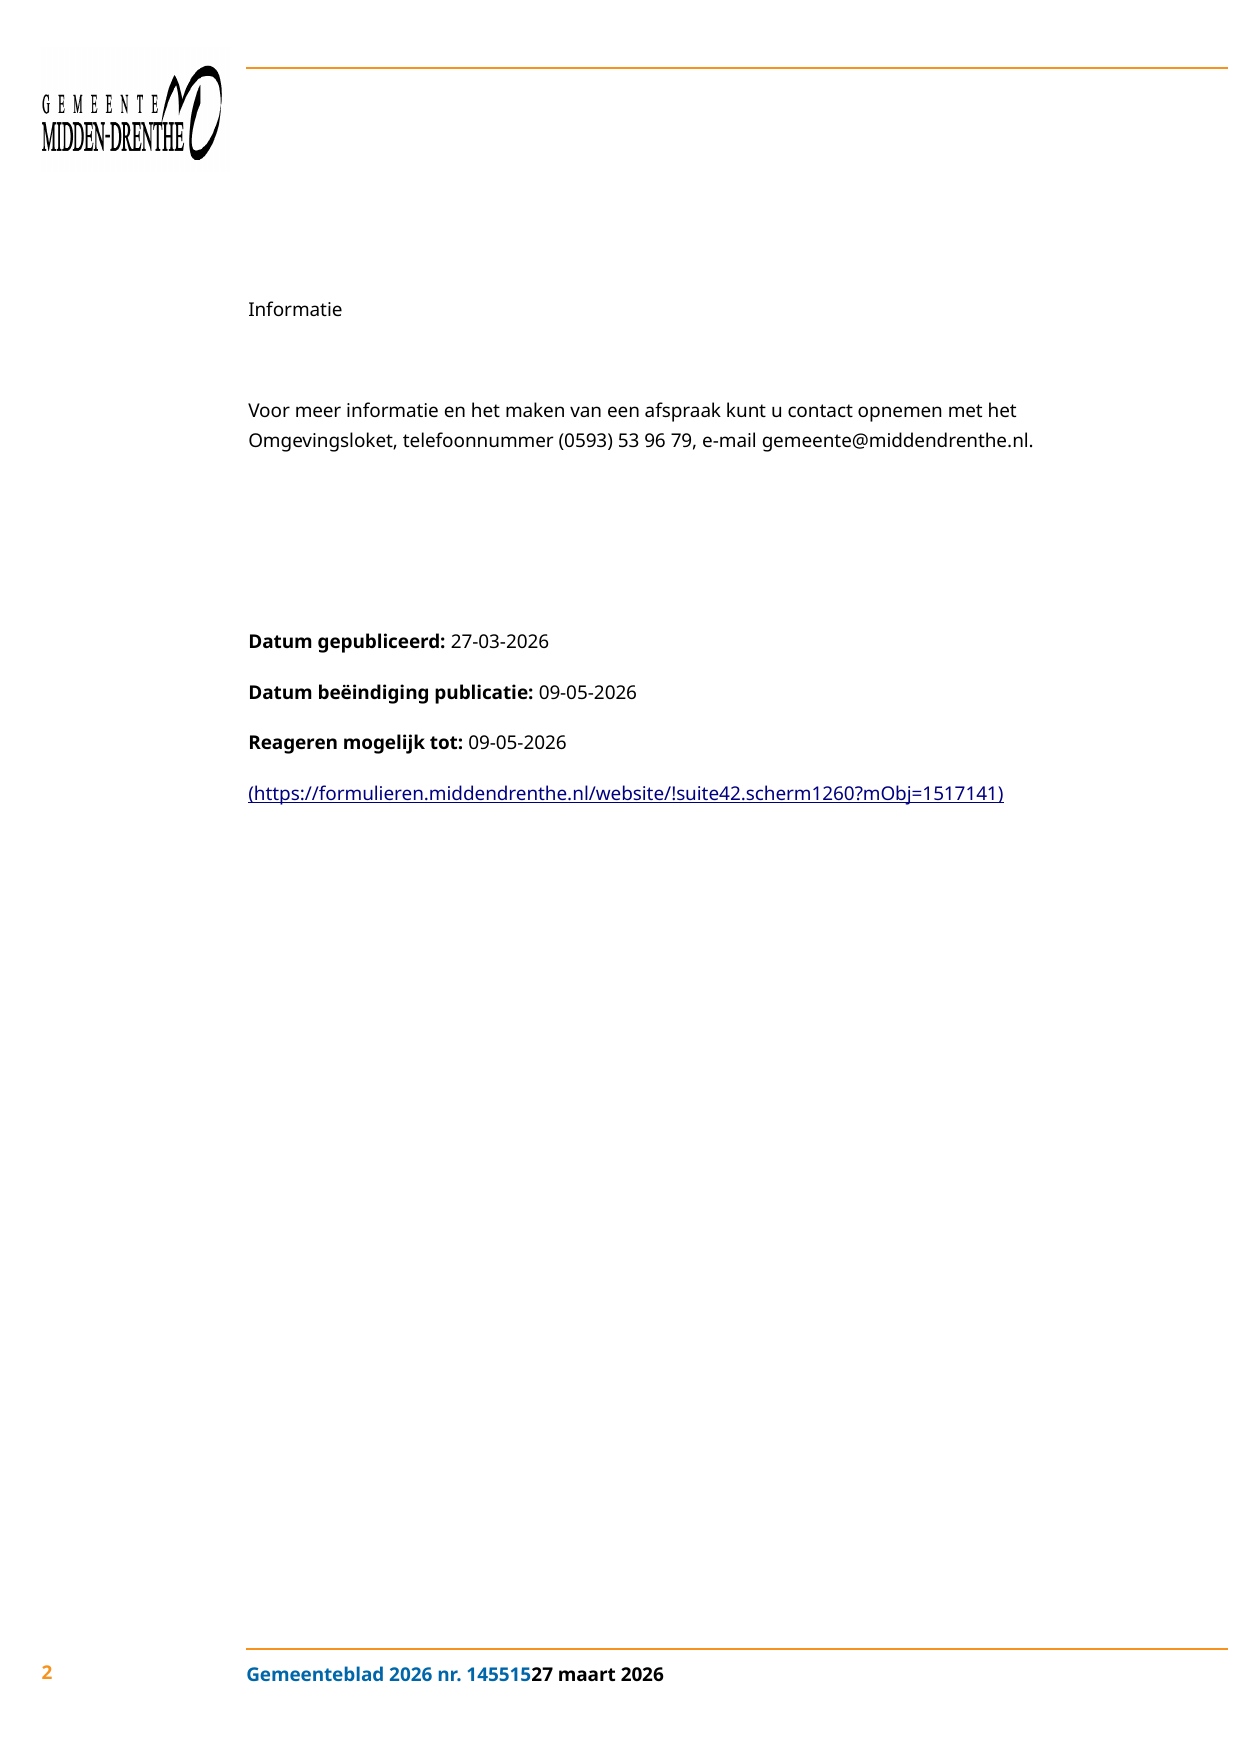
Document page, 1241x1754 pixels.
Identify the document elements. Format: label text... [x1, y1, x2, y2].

text Reageren mogelijk tot: 09-05-2026 [248, 729, 1152, 755]
text Datum gepubliceerd: 27-03-2026 [248, 628, 1152, 654]
text (https://formulieren.middendrenthe.nl/website/!suite42.scherm1260?mObj=1517141) [248, 780, 1152, 806]
text Datum beëindiging publicatie: 09-05-2026 [248, 679, 1152, 705]
picture [41, 47, 231, 172]
text Informatie [248, 296, 1152, 322]
text Voor meer informatie en het maken van een afspraak kunt u contact opnemen met het Omgevingsloket, telefoonnummer (0593) 53 96 79, e-mail gemeente@middendrenthe.nl. [248, 397, 1152, 453]
